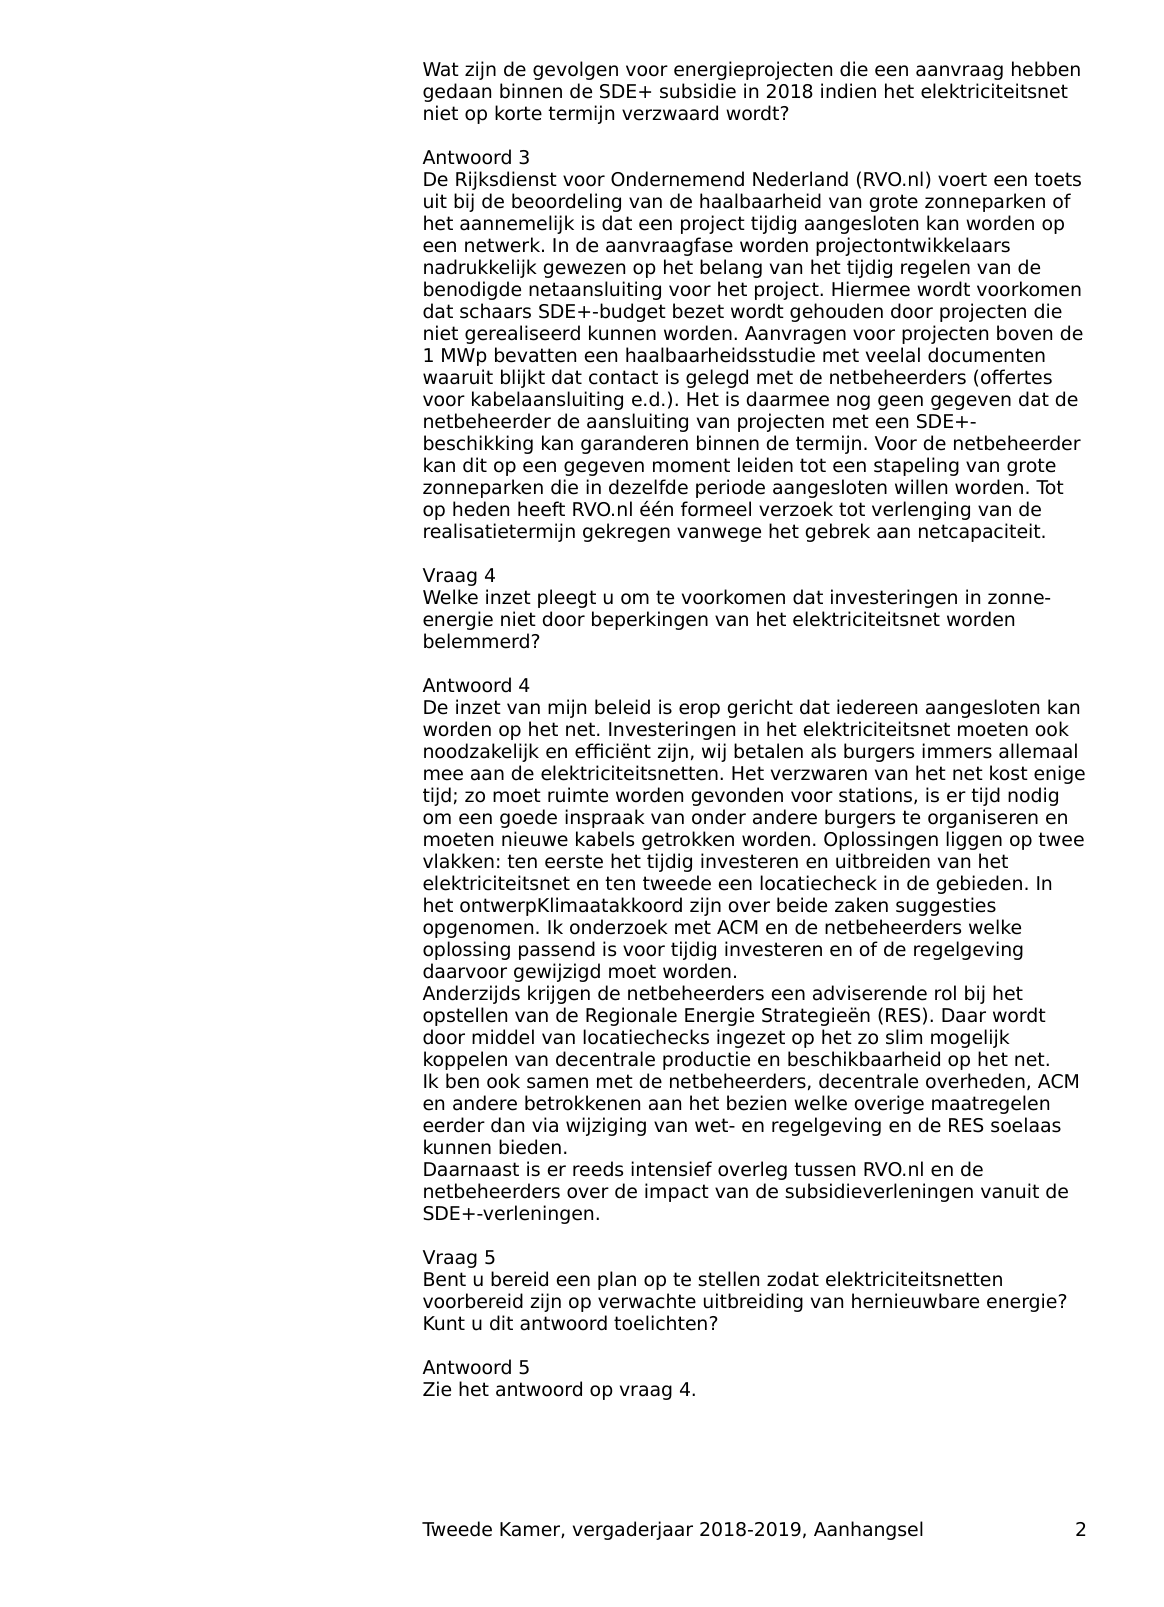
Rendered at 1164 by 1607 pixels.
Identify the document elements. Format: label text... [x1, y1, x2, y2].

text Ik ben ook samen met de netbeheerders, decentrale overheden, ACM en andere betrokkenen aan het bezien welke overige maatregelen eerder dan via wijziging van wet- en regelgeving en de RES soelaas kunnen bieden. [422, 1071, 1087, 1159]
text De inzet van mijn beleid is erop gericht dat iedereen aangesloten kan worden op het net. Investeringen in het elektriciteitsnet moeten ook noodzakelijk en efficiënt zijn, wij betalen als burgers immers allemaal mee aan de elektriciteitsnetten. Het verzwaren van het net kost enige tijd; zo moet ruimte worden gevonden voor stations, is er tijd nodig om een goede inspraak van onder andere burgers te organiseren en moeten nieuwe kabels getrokken worden. Oplossingen liggen op twee vlakken: ten eerste het tijdig investeren en uitbreiden van het elektriciteitsnet en ten tweede een locatiecheck in de gebieden. In het ontwerpKlimaatakkoord zijn over beide zaken suggesties opgenomen. Ik onderzoek met ACM en de netbeheerders welke oplossing passend is voor tijdig investeren en of de regelgeving daarvoor gewijzigd moet worden. [422, 697, 1087, 983]
text De Rijksdienst voor Ondernemend Nederland (RVO.nl) voert een toets uit bij de beoordeling van de haalbaarheid van grote zonneparken of het aannemelijk is dat een project tijdig aangesloten kan worden op een netwerk. In de aanvraagfase worden projectontwikkelaars nadrukkelijk gewezen op het belang van het tijdig regelen van de benodigde netaansluiting voor het project. Hiermee wordt voorkomen dat schaars SDE+-budget bezet wordt gehouden door projecten die niet gerealiseerd kunnen worden. Aanvragen voor projecten boven de 1 MWp bevatten een haalbaarheidsstudie met veelal documenten waaruit blijkt dat contact is gelegd met de netbeheerders (offertes voor kabelaansluiting e.d.). Het is daarmee nog geen gegeven dat de netbeheerder de aansluiting van projecten met een SDE+-beschikking kan garanderen binnen de termijn. Voor de netbeheerder kan dit op een gegeven moment leiden tot een stapeling van grote zonneparken die in dezelfde periode aangesloten willen worden. Tot op heden heeft RVO.nl één formeel verzoek tot verlenging van de realisatietermijn gekregen vanwege het gebrek aan netcapaciteit. [422, 169, 1087, 543]
text Wat zijn de gevolgen voor energieprojecten die een aanvraag hebben gedaan binnen de SDE+ subsidie in 2018 indien het elektriciteitsnet niet op korte termijn verzwaard wordt? [422, 59, 1087, 125]
text Antwoord 3 [422, 147, 1087, 169]
text Anderzijds krijgen de netbeheerders een adviserende rol bij het opstellen van de Regionale Energie Strategieën (RES). Daar wordt door middel van locatiechecks ingezet op het zo slim mogelijk koppelen van decentrale productie en beschikbaarheid op het net. [422, 983, 1087, 1071]
text Antwoord 4 [422, 675, 1087, 697]
text Bent u bereid een plan op te stellen zodat elektriciteitsnetten voorbereid zijn op verwachte uitbreiding van hernieuwbare energie? Kunt u dit antwoord toelichten? [422, 1269, 1087, 1335]
text Vraag 4 [422, 565, 1087, 587]
text Vraag 5 [422, 1247, 1087, 1269]
text Welke inzet pleegt u om te voorkomen dat investeringen in zonne-energie niet door beperkingen van het elektriciteitsnet worden belemmerd? [422, 587, 1087, 653]
text Daarnaast is er reeds intensief overleg tussen RVO.nl en de netbeheerders over de impact van de subsidieverleningen vanuit de SDE+-verleningen. [422, 1159, 1087, 1224]
text Zie het antwoord op vraag 4. [422, 1379, 1087, 1401]
text Antwoord 5 [422, 1357, 1087, 1379]
